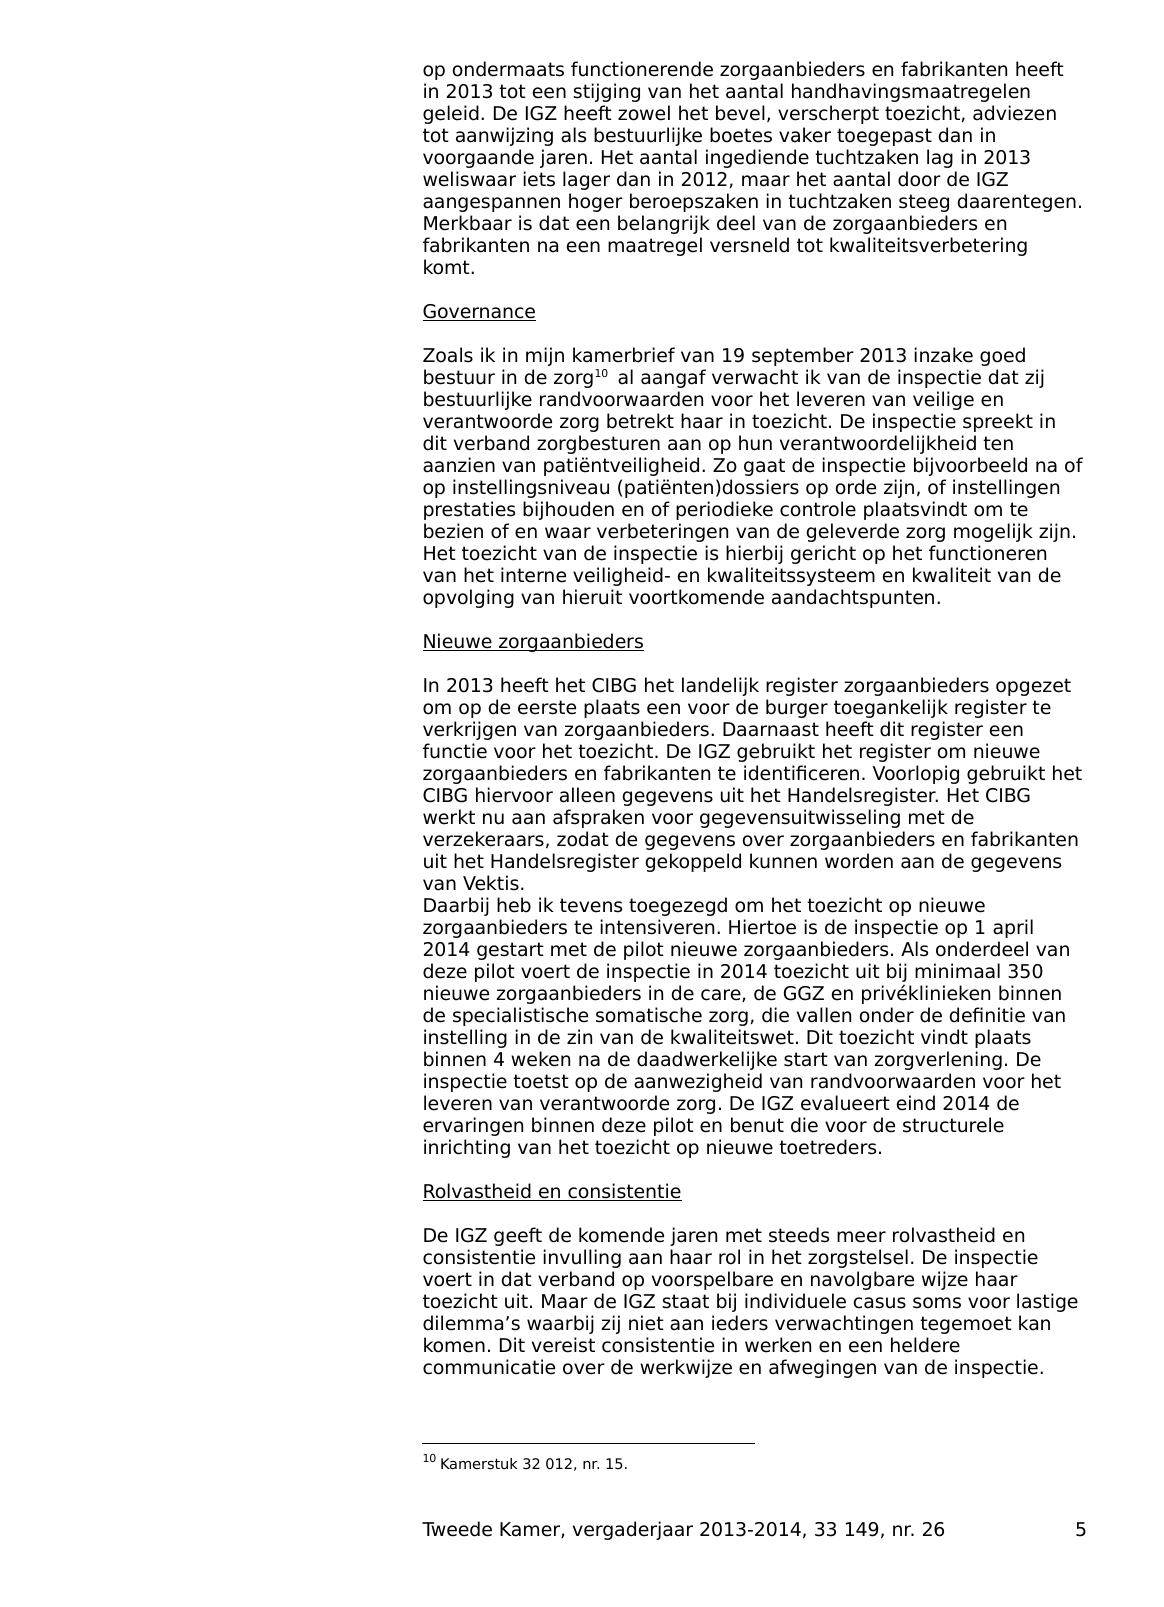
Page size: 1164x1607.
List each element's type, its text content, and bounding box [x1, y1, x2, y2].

subtitle Governance [422, 301, 1087, 323]
subtitle Nieuwe zorgaanbieders [422, 631, 1087, 653]
text Kamerstuk 32 012, nr. 15. [422, 1452, 1087, 1474]
text De IGZ geeft de komende jaren met steeds meer rolvastheid en consistentie invulling aan haar rol in het zorgstelsel. De inspectie voert in dat verband op voorspelbare en navolgbare wijze haar toezicht uit. Maar de IGZ staat bij individuele casus soms voor lastige dilemma’s waarbij zij niet aan ieders verwachtingen tegemoet kan komen. Dit vereist consistentie in werken en een heldere communicatie over de werkwijze en afwegingen van de inspectie. [422, 1225, 1087, 1379]
text op ondermaats functionerende zorgaanbieders en fabrikanten heeft in 2013 tot een stijging van het aantal handhavingsmaatregelen geleid. De IGZ heeft zowel het bevel, verscherpt toezicht, adviezen tot aanwijzing als bestuurlijke boetes vaker toegepast dan in voorgaande jaren. Het aantal ingediende tuchtzaken lag in 2013 weliswaar iets lager dan in 2012, maar het aantal door de IGZ aangespannen hoger beroepszaken in tuchtzaken steeg daarentegen. Merkbaar is dat een belangrijk deel van de zorgaanbieders en fabrikanten na een maatregel versneld tot kwaliteitsverbetering komt. [422, 59, 1087, 279]
text Zoals ik in mijn kamerbrief van 19 september 2013 inzake goed bestuur in de zorg al aangaf verwacht ik van de inspectie dat zij bestuurlijke randvoorwaarden voor het leveren van veilige en verantwoorde zorg betrekt haar in toezicht. De inspectie spreekt in dit verband zorgbesturen aan op hun verantwoordelijkheid ten aanzien van patiëntveiligheid. Zo gaat de inspectie bijvoorbeeld na of op instellingsniveau (patiënten)dossiers op orde zijn, of instellingen prestaties bijhouden en of periodieke controle plaatsvindt om te bezien of en waar verbeteringen van de geleverde zorg mogelijk zijn. Het toezicht van de inspectie is hierbij gericht op het functioneren van het interne veiligheid- en kwaliteitssysteem en kwaliteit van de opvolging van hieruit voortkomende aandachtspunten. [422, 345, 1087, 609]
text In 2013 heeft het CIBG het landelijk register zorgaanbieders opgezet om op de eerste plaats een voor de burger toegankelijk register te verkrijgen van zorgaanbieders. Daarnaast heeft dit register een functie voor het toezicht. De IGZ gebruikt het register om nieuwe zorgaanbieders en fabrikanten te identificeren. Voorlopig gebruikt het CIBG hiervoor alleen gegevens uit het Handelsregister. Het CIBG werkt nu aan afspraken voor gegevensuitwisseling met de verzekeraars, zodat de gegevens over zorgaanbieders en fabrikanten uit het Handelsregister gekoppeld kunnen worden aan de gegevens van Vektis. [422, 675, 1087, 895]
text Daarbij heb ik tevens toegezegd om het toezicht op nieuwe zorgaanbieders te intensiveren. Hiertoe is de inspectie op 1 april 2014 gestart met de pilot nieuwe zorgaanbieders. Als onderdeel van deze pilot voert de inspectie in 2014 toezicht uit bij minimaal 350 nieuwe zorgaanbieders in de care, de GGZ en privéklinieken binnen de specialistische somatische zorg, die vallen onder de definitie van instelling in de zin van de kwaliteitswet. Dit toezicht vindt plaats binnen 4 weken na de daadwerkelijke start van zorgverlening. De inspectie toetst op de aanwezigheid van randvoorwaarden voor het leveren van verantwoorde zorg. De IGZ evalueert eind 2014 de ervaringen binnen deze pilot en benut die voor de structurele inrichting van het toezicht op nieuwe toetreders. [422, 895, 1087, 1159]
subtitle Rolvastheid en consistentie [422, 1181, 1087, 1203]
